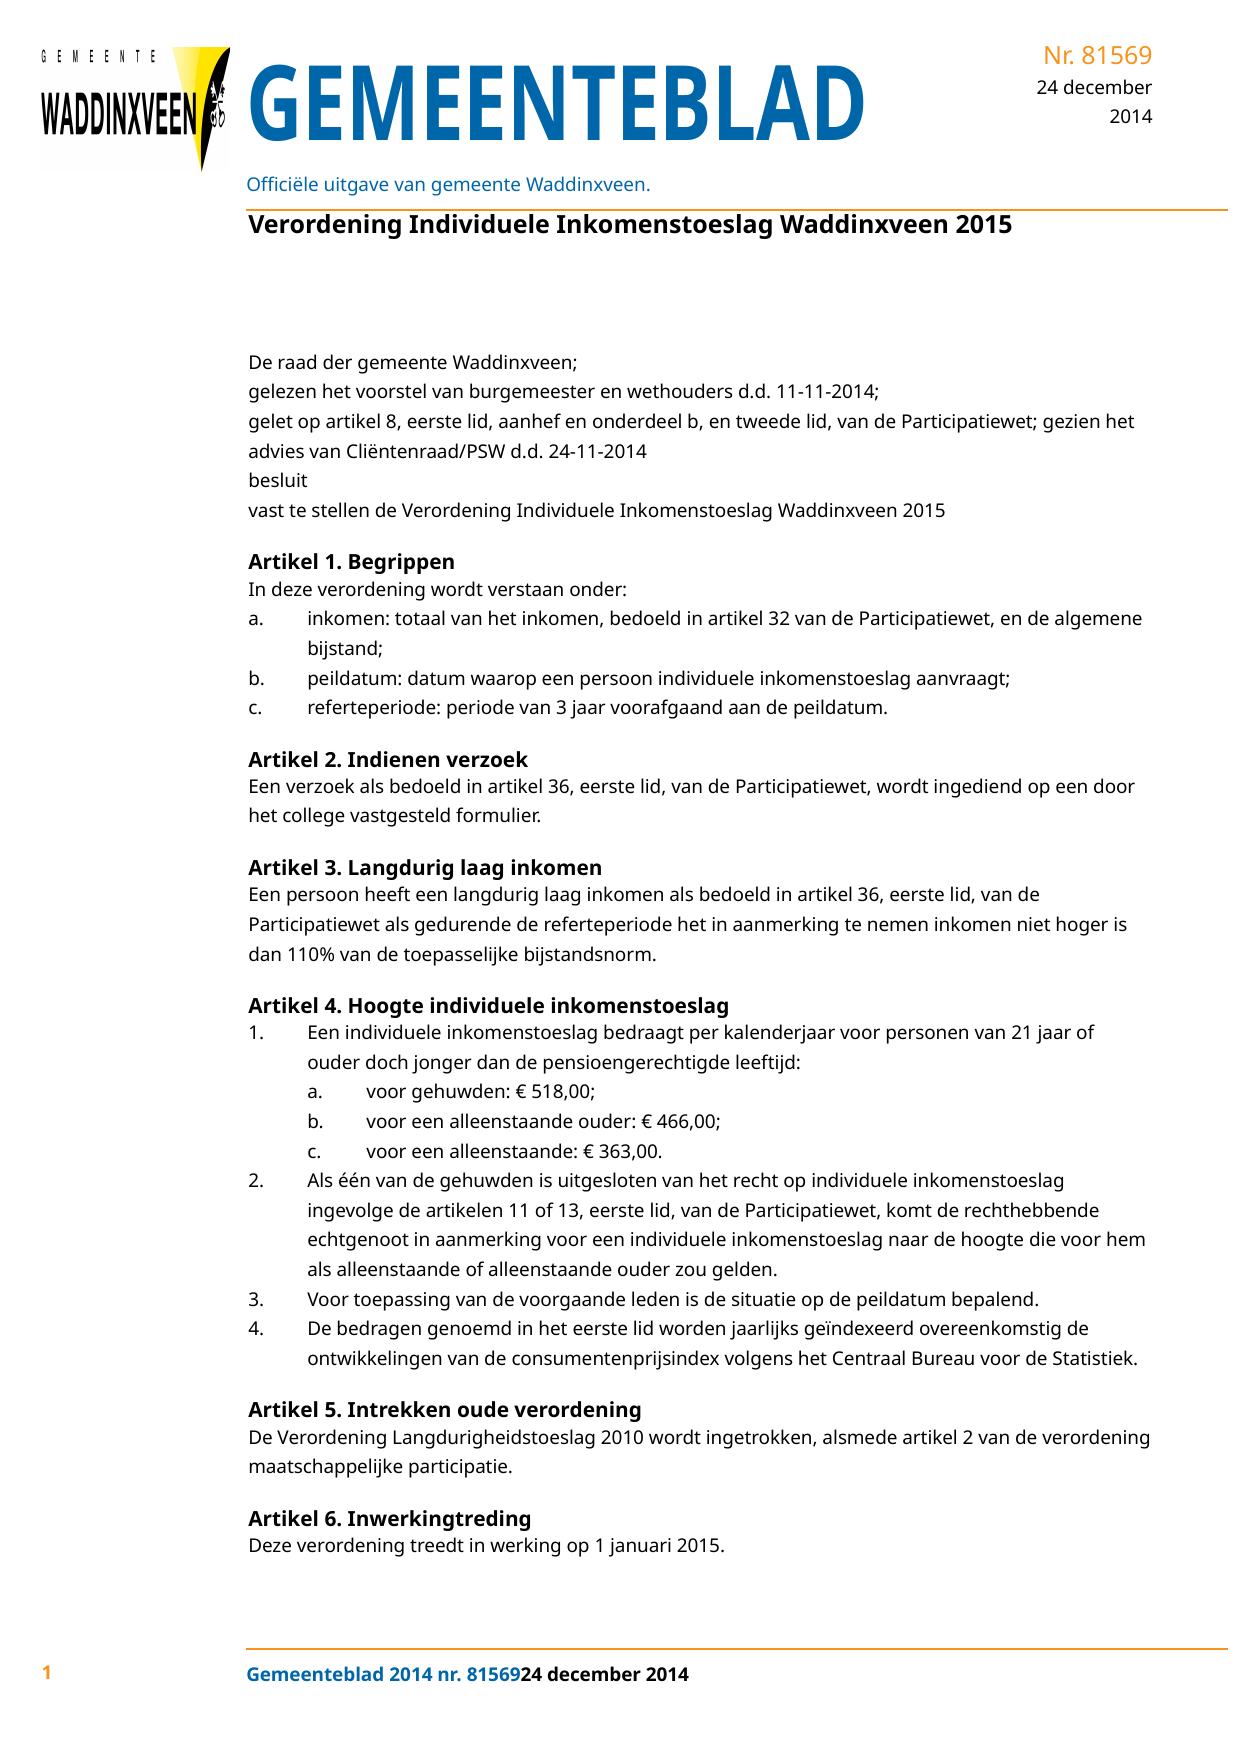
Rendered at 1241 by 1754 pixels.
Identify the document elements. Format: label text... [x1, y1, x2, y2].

text gelet op artikel 8, eerste lid, aanhef en onderdeel b, en tweede lid, van de Participatiewet; gezien het advies van Cliëntenraad/PSW d.d. 24-11-2014 [248, 408, 1152, 464]
picture [41, 47, 231, 172]
text Een verzoek als bedoeld in artikel 36, eerste lid, van de Participatiewet, wordt ingediend op een door het college vastgesteld formulier. [248, 773, 1152, 828]
list Een individuele inkomenstoeslag bedraagt per kalenderjaar voor personen van 21 jaar of ouder doch jonger dan de pensioengerechtigde leeftijd: [248, 1019, 1152, 1075]
list De bedragen genoemd in het eerste lid worden jaarlijks geïndexeerd overeenkomstig de ontwikkelingen van de consumentenprijsindex volgens het Centraal Bureau voor de Statistiek. [248, 1315, 1152, 1371]
list inkomen: totaal van het inkomen, bedoeld in artikel 32 van de Participatiewet, en de algemene bijstand; [248, 606, 1152, 661]
list Als één van de gehuwden is uitgesloten van het recht op individuele inkomenstoeslag ingevolge de artikelen 11 of 13, eerste lid, van de Participatiewet, komt de rechthebbende echtgenoot in aanmerking voor een individuele inkomenstoeslag naar de hoogte die voor hem als alleenstaande of alleenstaande ouder zou gelden. [248, 1167, 1152, 1282]
list referteperiode: periode van 3 jaar voorafgaand aan de peildatum. [248, 694, 1152, 720]
text De Verordening Langdurigheidstoeslag 2010 wordt ingetrokken, alsmede artikel 2 van de verordening maatschappelijke participatie. [248, 1424, 1152, 1479]
text Artikel 3. Langdurig laag inkomen [248, 853, 1152, 882]
text besluit [248, 467, 1152, 493]
text Een persoon heeft een langdurig laag inkomen als bedoeld in artikel 36, eerste lid, van de Participatiewet als gedurende de referteperiode het in aanmerking te nemen inkomen niet hoger is dan 110% van de toepasselijke bijstandsnorm. [248, 882, 1152, 966]
text In deze verordening wordt verstaan onder: [248, 576, 1152, 602]
list peildatum: datum waarop een persoon individuele inkomenstoeslag aanvraagt; [248, 665, 1152, 690]
list voor gehuwden: € 518,00; [307, 1079, 1152, 1104]
text Artikel 5. Intrekken oude verordening [248, 1395, 1152, 1424]
text Artikel 1. Begrippen [248, 547, 1152, 576]
text Verordening Individuele Inkomenstoeslag Waddinxveen 2015 [248, 211, 1152, 241]
text Artikel 6. Inwerkingtreding [248, 1504, 1152, 1532]
text gelezen het voorstel van burgemeester en wethouders d.d. 11-11-2014; [248, 379, 1152, 404]
list voor een alleenstaande: € 363,00. [307, 1138, 1152, 1164]
text De raad der gemeente Waddinxveen; [248, 349, 1152, 375]
text Artikel 4. Hoogte individuele inkomenstoeslag [248, 991, 1152, 1019]
list Voor toepassing van de voorgaande leden is de situatie op de peildatum bepalend. [248, 1286, 1152, 1312]
list voor een alleenstaande ouder: € 466,00; [307, 1108, 1152, 1134]
text Deze verordening treedt in werking op 1 januari 2015. [248, 1532, 1152, 1558]
text vast te stellen de Verordening Individuele Inkomenstoeslag Waddinxveen 2015 [248, 497, 1152, 523]
text Artikel 2. Indienen verzoek [248, 745, 1152, 773]
